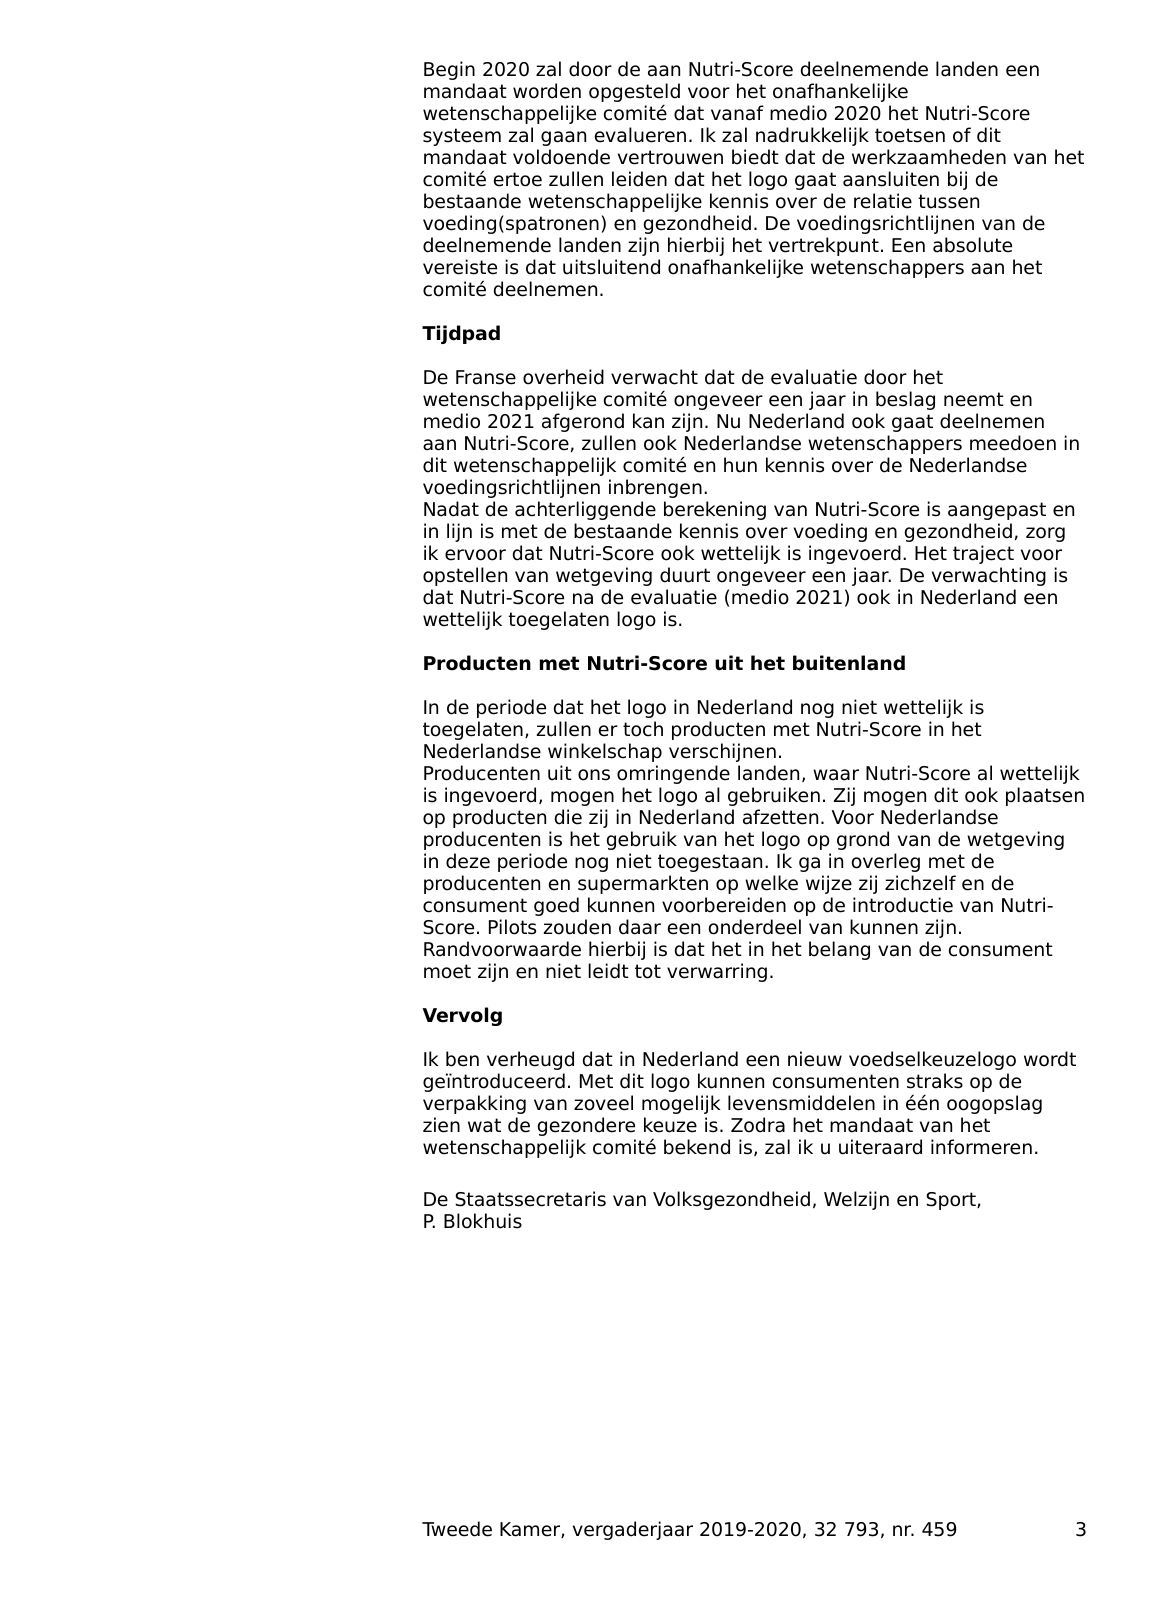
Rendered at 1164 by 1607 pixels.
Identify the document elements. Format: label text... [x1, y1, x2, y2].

text Producenten uit ons omringende landen, waar Nutri-Score al wettelijk is ingevoerd, mogen het logo al gebruiken. Zij mogen dit ook plaatsen op producten die zij in Nederland afzetten. Voor Nederlandse producenten is het gebruik van het logo op grond van de wetgeving in deze periode nog niet toegestaan. Ik ga in overleg met de producenten en supermarkten op welke wijze zij zichzelf en de consument goed kunnen voorbereiden op de introductie van Nutri-Score. Pilots zouden daar een onderdeel van kunnen zijn. Randvoorwaarde hierbij is dat het in het belang van de consument moet zijn en niet leidt tot verwarring. [422, 763, 1087, 983]
text Begin 2020 zal door de aan Nutri-Score deelnemende landen een mandaat worden opgesteld voor het onafhankelijke wetenschappelijke comité dat vanaf medio 2020 het Nutri-Score systeem zal gaan evalueren. Ik zal nadrukkelijk toetsen of dit mandaat voldoende vertrouwen biedt dat de werkzaamheden van het comité ertoe zullen leiden dat het logo gaat aansluiten bij de bestaande wetenschappelijke kennis over de relatie tussen voeding(spatronen) en gezondheid. De voedingsrichtlijnen van de deelnemende landen zijn hierbij het vertrekpunt. Een absolute vereiste is dat uitsluitend onafhankelijke wetenschappers aan het comité deelnemen. [422, 59, 1087, 301]
text De Franse overheid verwacht dat de evaluatie door het wetenschappelijke comité ongeveer een jaar in beslag neemt en medio 2021 afgerond kan zijn. Nu Nederland ook gaat deelnemen aan Nutri-Score, zullen ook Nederlandse wetenschappers meedoen in dit wetenschappelijk comité en hun kennis over de Nederlandse voedingsrichtlijnen inbrengen. [422, 367, 1087, 499]
subtitle Tijdpad [422, 323, 1087, 345]
subtitle Producten met Nutri-Score uit het buitenland [422, 653, 1087, 675]
text Nadat de achterliggende berekening van Nutri-Score is aangepast en in lijn is met de bestaande kennis over voeding en gezondheid, zorg ik ervoor dat Nutri-Score ook wettelijk is ingevoerd. Het traject voor opstellen van wetgeving duurt ongeveer een jaar. De verwachting is dat Nutri-Score na de evaluatie (medio 2021) ook in Nederland een wettelijk toegelaten logo is. [422, 499, 1087, 631]
text De Staatssecretaris van Volksgezondheid, Welzijn en Sport, P. Blokhuis [422, 1189, 1087, 1233]
subtitle Vervolg [422, 1005, 1087, 1027]
text Ik ben verheugd dat in Nederland een nieuw voedselkeuzelogo wordt geïntroduceerd. Met dit logo kunnen consumenten straks op de verpakking van zoveel mogelijk levensmiddelen in één oogopslag zien wat de gezondere keuze is. Zodra het mandaat van het wetenschappelijk comité bekend is, zal ik u uiteraard informeren. [422, 1049, 1087, 1159]
text In de periode dat het logo in Nederland nog niet wettelijk is toegelaten, zullen er toch producten met Nutri-Score in het Nederlandse winkelschap verschijnen. [422, 697, 1087, 763]
